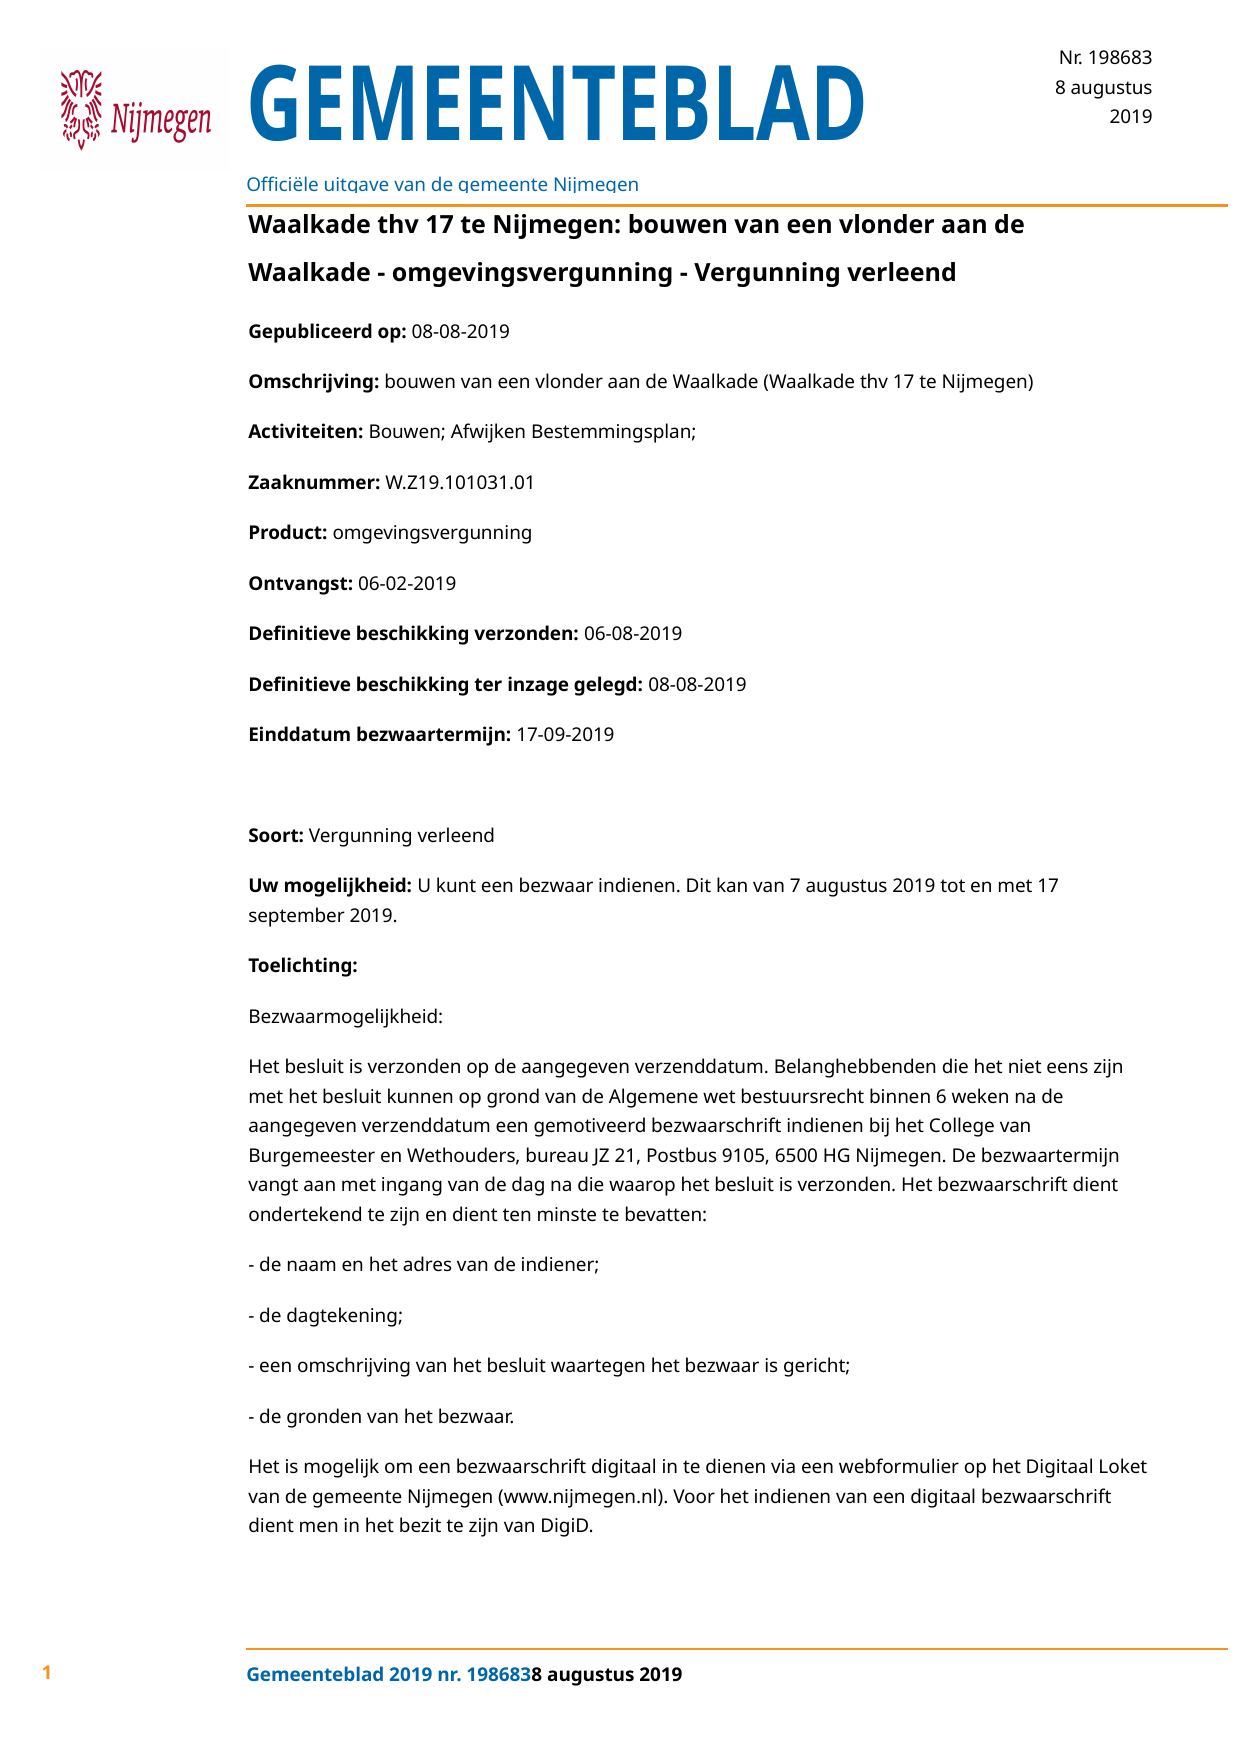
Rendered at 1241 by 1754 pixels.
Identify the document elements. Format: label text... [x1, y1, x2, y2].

text - de dagtekening; [248, 1302, 1152, 1328]
text Product: omgevingsvergunning [248, 519, 1152, 545]
text Omschrijving: bouwen van een vlonder aan de Waalkade (Waalkade thv 17 te Nijmegen) [248, 368, 1152, 394]
text Zaaknummer: W.Z19.101031.01 [248, 469, 1152, 495]
text Het besluit is verzonden op de aangegeven verzenddatum. Belanghebbenden die het niet eens zijn met het besluit kunnen op grond van de Algemene wet bestuursrecht binnen 6 weken na de aangegeven verzenddatum een gemotiveerd bezwaarschrift indienen bij het College van Burgemeester en Wethouders, bureau JZ 21, Postbus 9105, 6500 HG Nijmegen. De bezwaartermijn vangt aan met ingang van de dag na die waarop het besluit is verzonden. Het bezwaarschrift dient ondertekend te zijn en dient ten minste te bevatten: [248, 1053, 1152, 1227]
text Einddatum bezwaartermijn: 17-09-2019 [248, 721, 1152, 747]
text Soort: Vergunning verleend [248, 822, 1152, 848]
text Gepubliceerd op: 08-08-2019 [248, 318, 1152, 344]
text Definitieve beschikking ter inzage gelegd: 08-08-2019 [248, 671, 1152, 697]
text Bezwaarmogelijkheid: [248, 1003, 1152, 1029]
text - de naam en het adres van de indiener; [248, 1252, 1152, 1277]
text Activiteiten: Bouwen; Afwijken Bestemmingsplan; [248, 419, 1152, 444]
text - de gronden van het bezwaar. [248, 1403, 1152, 1429]
text - een omschrijving van het besluit waartegen het bezwaar is gericht; [248, 1352, 1152, 1378]
picture [41, 47, 231, 172]
text Uw mogelijkheid: U kunt een bezwaar indienen. Dit kan van 7 augustus 2019 tot en met 17 september 2019. [248, 872, 1152, 928]
text Waalkade thv 17 te Nijmegen: bouwen van een vlonder aan de Waalkade - omgevingsvergunning - Vergunning verleend [248, 207, 1152, 288]
text Ontvangst: 06-02-2019 [248, 570, 1152, 596]
text Het is mogelijk om een bezwaarschrift digitaal in te dienen via een webformulier op het Digitaal Loket van de gemeente Nijmegen (www.nijmegen.nl). Voor het indienen van een digitaal bezwaarschrift dient men in het bezit te zijn van DigiD. [248, 1453, 1152, 1538]
text Toelichting: [248, 952, 1152, 978]
text Definitieve beschikking verzonden: 06-08-2019 [248, 620, 1152, 646]
